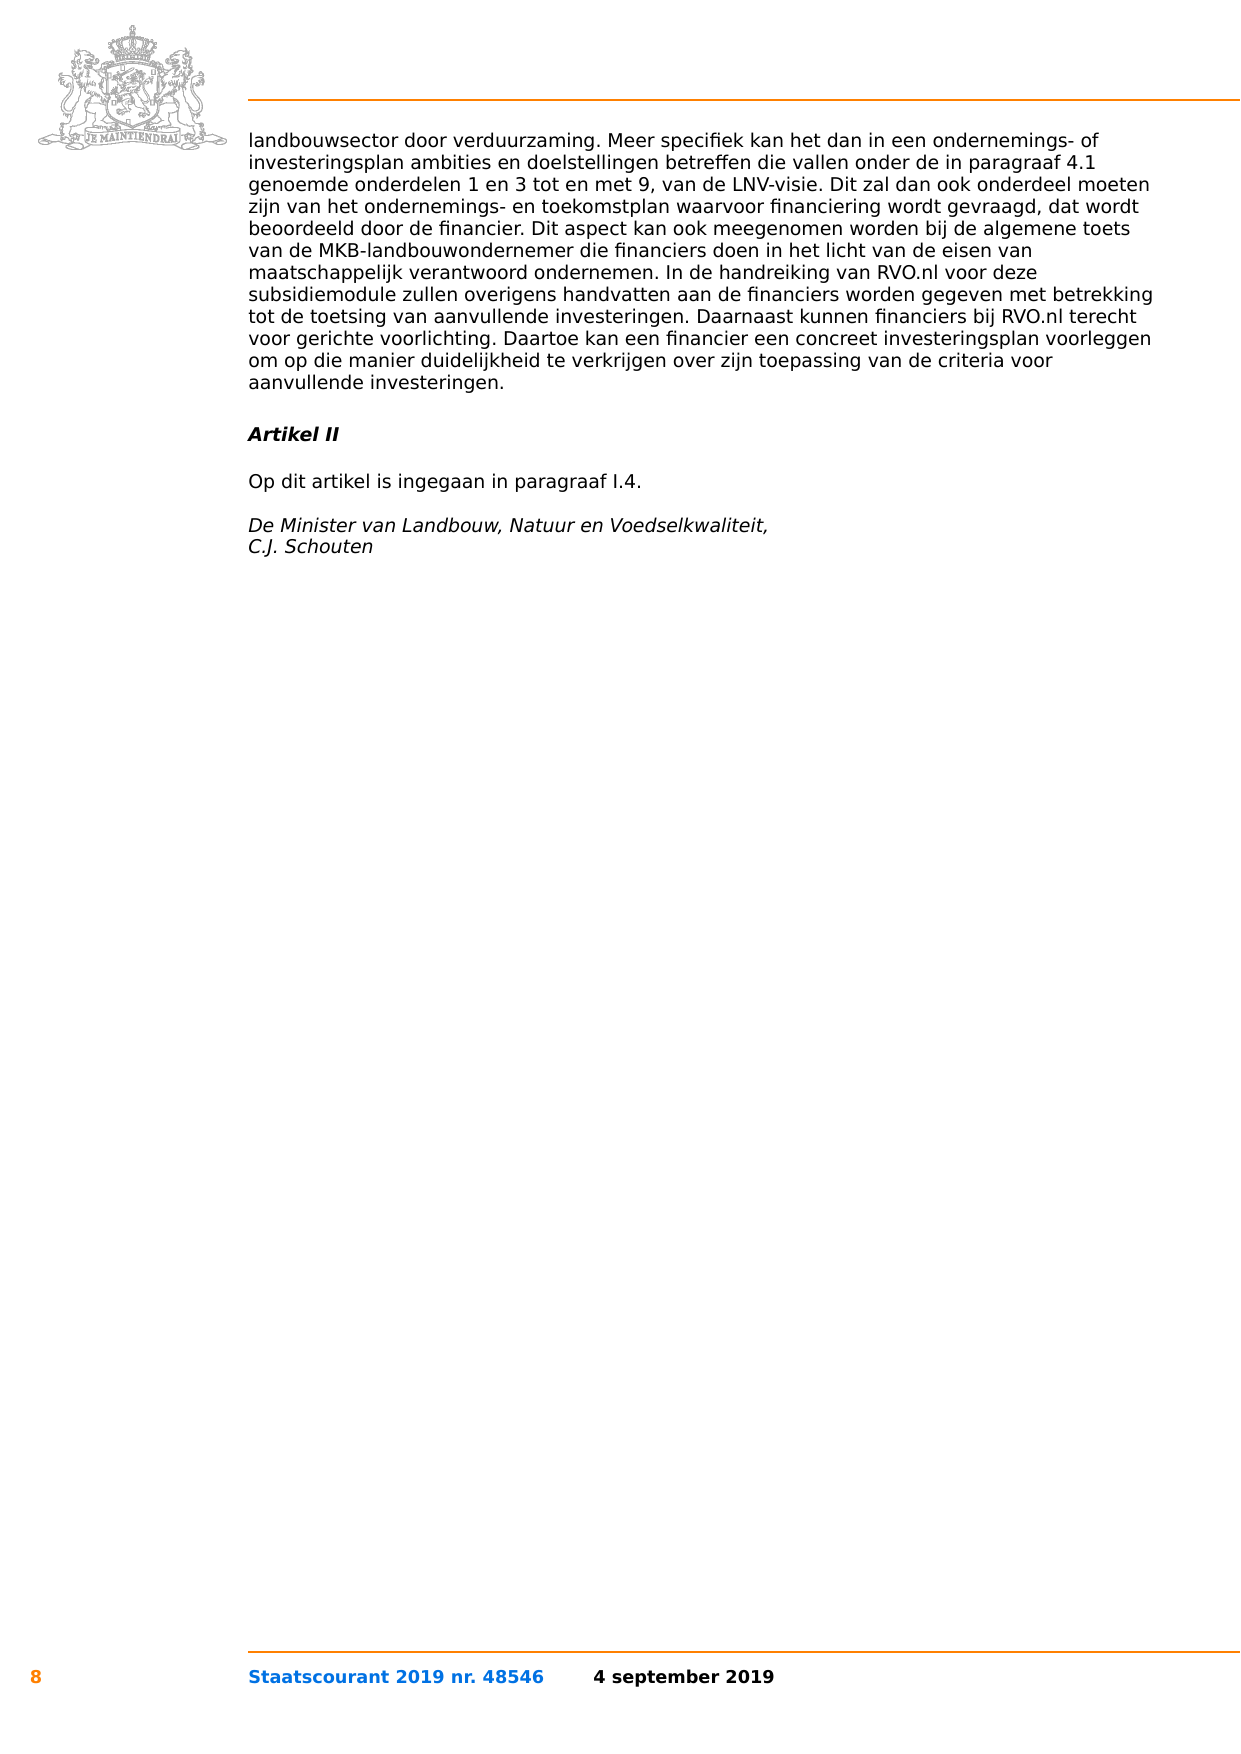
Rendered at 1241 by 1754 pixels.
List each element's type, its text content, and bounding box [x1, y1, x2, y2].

subtitle Artikel II [248, 424, 1163, 446]
picture [38, 25, 227, 150]
text De Minister van Landbouw, Natuur en Voedselkwaliteit, C.J. Schouten [248, 514, 1163, 558]
text landbouwsector door verduurzaming. Meer specifiek kan het dan in een ondernemings- of investeringsplan ambities en doelstellingen betreffen die vallen onder de in paragraaf 4.1 genoemde onderdelen 1 en 3 tot en met 9, van de LNV-visie. Dit zal dan ook onderdeel moeten zijn van het ondernemings- en toekomstplan waarvoor financiering wordt gevraagd, dat wordt beoordeeld door de financier. Dit aspect kan ook meegenomen worden bij de algemene toets van de MKB-landbouwondernemer die financiers doen in het licht van de eisen van maatschappelijk verantwoord ondernemen. In de handreiking van RVO.nl voor deze subsidiemodule zullen overigens handvatten aan de financiers worden gegeven met betrekking tot de toetsing van aanvullende investeringen. Daarnaast kunnen financiers bij RVO.nl terecht voor gerichte voorlichting. Daartoe kan een financier een concreet investeringsplan voorleggen om op die manier duidelijkheid te verkrijgen over zijn toepassing van de criteria voor aanvullende investeringen. [248, 130, 1163, 394]
text Op dit artikel is ingegaan in paragraaf I.4. [248, 471, 1163, 493]
